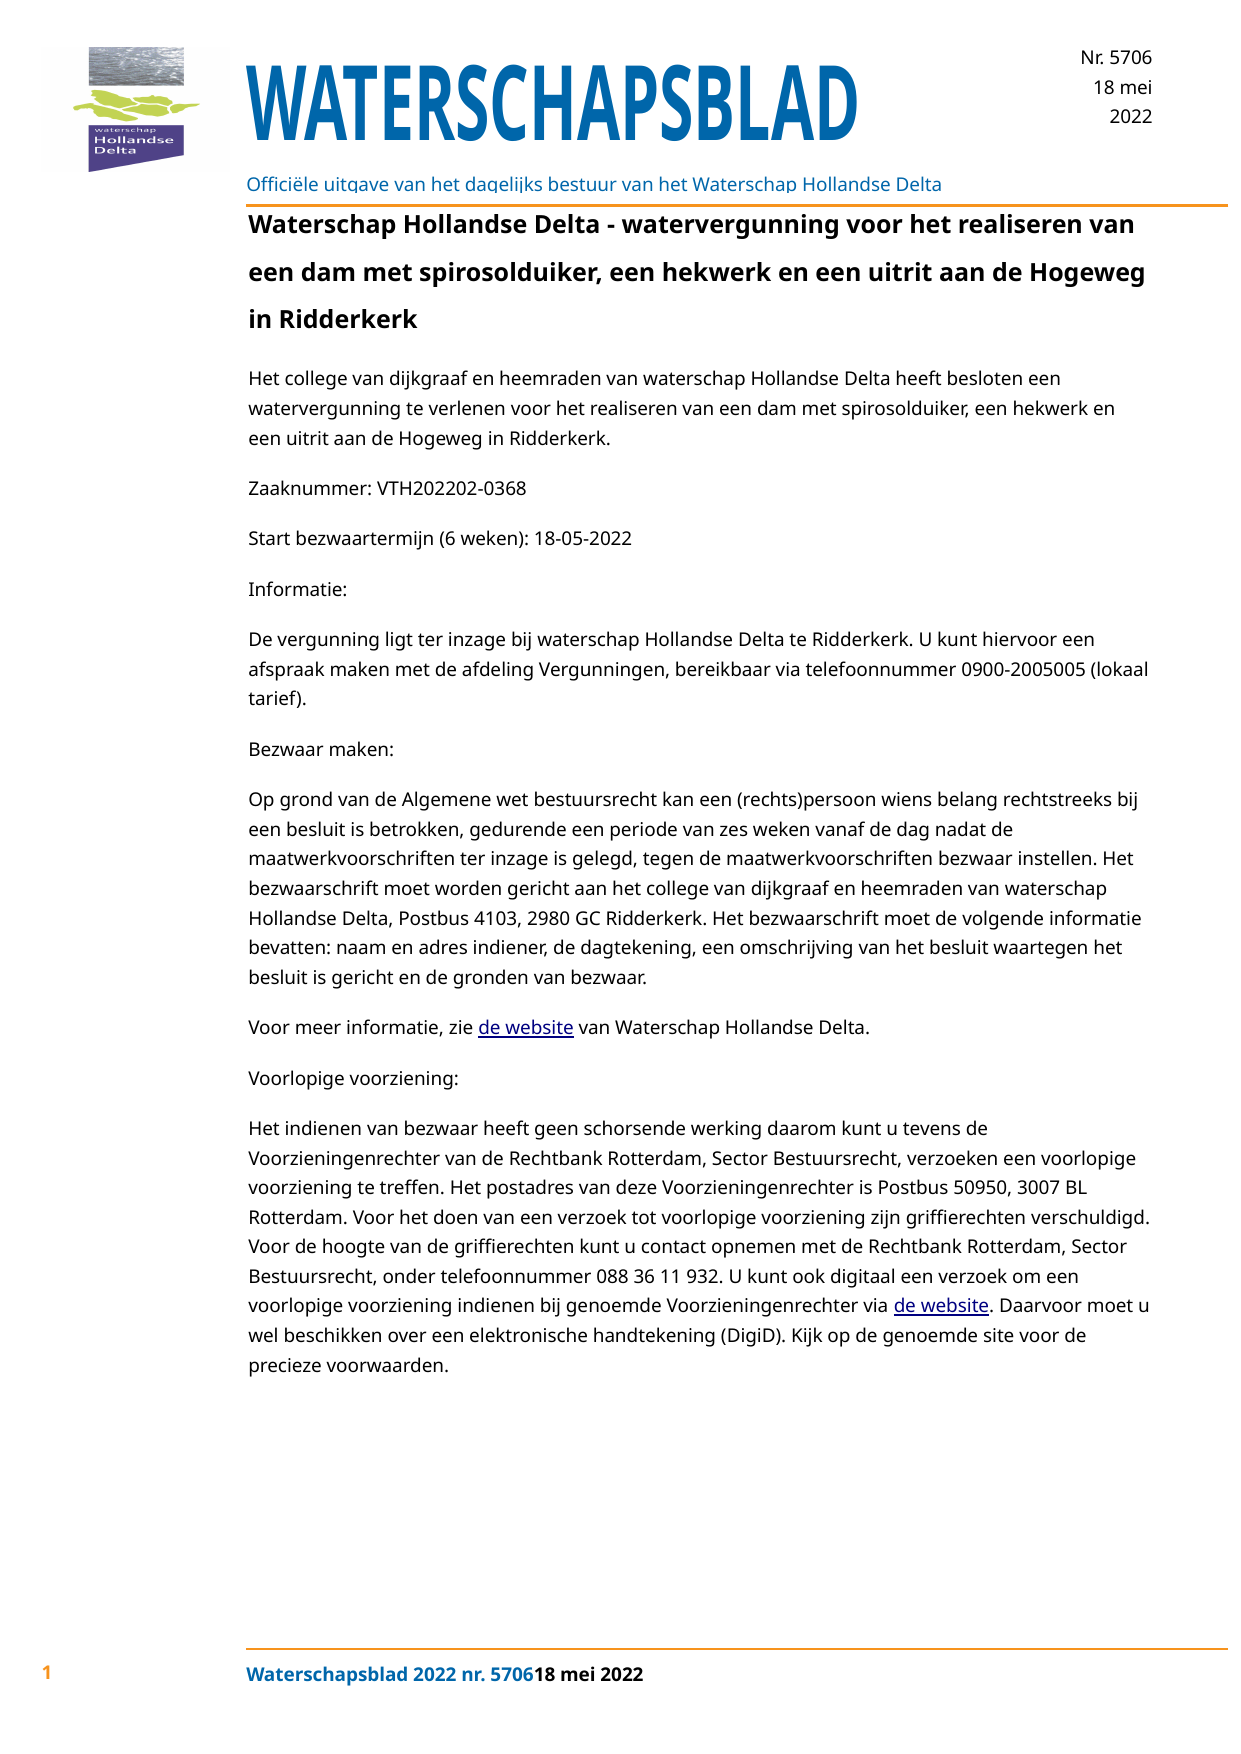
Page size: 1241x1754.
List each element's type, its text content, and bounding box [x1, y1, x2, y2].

text Voorlopige voorziening: [248, 1065, 1152, 1090]
text Bezwaar maken: [248, 736, 1152, 762]
text Op grond van de Algemene wet bestuursrecht kan een (rechts)persoon wiens belang rechtstreeks bij een besluit is betrokken, gedurende een periode van zes weken vanaf de dag nadat de maatwerkvoorschriften ter inzage is gelegd, tegen de maatwerkvoorschriften bezwaar instellen. Het bezwaarschrift moet worden gericht aan het college van dijkgraaf en heemraden van waterschap Hollandse Delta, Postbus 4103, 2980 GC Ridderkerk. Het bezwaarschrift moet de volgende informatie bevatten: naam en adres indiener, de dagtekening, een omschrijving van het besluit waartegen het besluit is gericht en de gronden van bezwaar. [248, 786, 1152, 989]
text Start bezwaartermijn (6 weken): 18-05-2022 [248, 526, 1152, 551]
text Het college van dijkgraaf en heemraden van waterschap Hollandse Delta heeft besloten een watervergunning te verlenen voor het realiseren van een dam met spirosolduiker, een hekwerk en een uitrit aan de Hogeweg in Ridderkerk. [248, 366, 1152, 450]
text De vergunning ligt ter inzage bij waterschap Hollandse Delta te Ridderkerk. U kunt hiervoor een afspraak maken met de afdeling Vergunningen, bereikbaar via telefoonnummer 0900-2005005 (lokaal tarief). [248, 626, 1152, 711]
text Zaaknummer: VTH202202-0368 [248, 475, 1152, 501]
text Waterschap Hollandse Delta - watervergunning voor het realiseren van een dam met spirosolduiker, een hekwerk en een uitrit aan de Hogeweg in Ridderkerk [248, 207, 1152, 336]
text Informatie: [248, 576, 1152, 602]
text Voor meer informatie, zie de website van Waterschap Hollandse Delta. [248, 1014, 1152, 1040]
picture [41, 47, 231, 172]
text Het indienen van bezwaar heeft geen schorsende werking daarom kunt u tevens de Voorzieningenrechter van de Rechtbank Rotterdam, Sector Bestuursrecht, verzoeken een voorlopige voorziening te treffen. Het postadres van deze Voorzieningenrechter is Postbus 50950, 3007 BL Rotterdam. Voor het doen van een verzoek tot voorlopige voorziening zijn griffierechten verschuldigd. Voor de hoogte van de griffierechten kunt u contact opnemen met de Rechtbank Rotterdam, Sector Bestuursrecht, onder telefoonnummer 088 36 11 932. U kunt ook digitaal een verzoek om een voorlopige voorziening indienen bij genoemde Voorzieningenrechter via de website. Daarvoor moet u wel beschikken over een elektronische handtekening (DigiD). Kijk op de genoemde site voor de precieze voorwaarden. [248, 1115, 1152, 1377]
